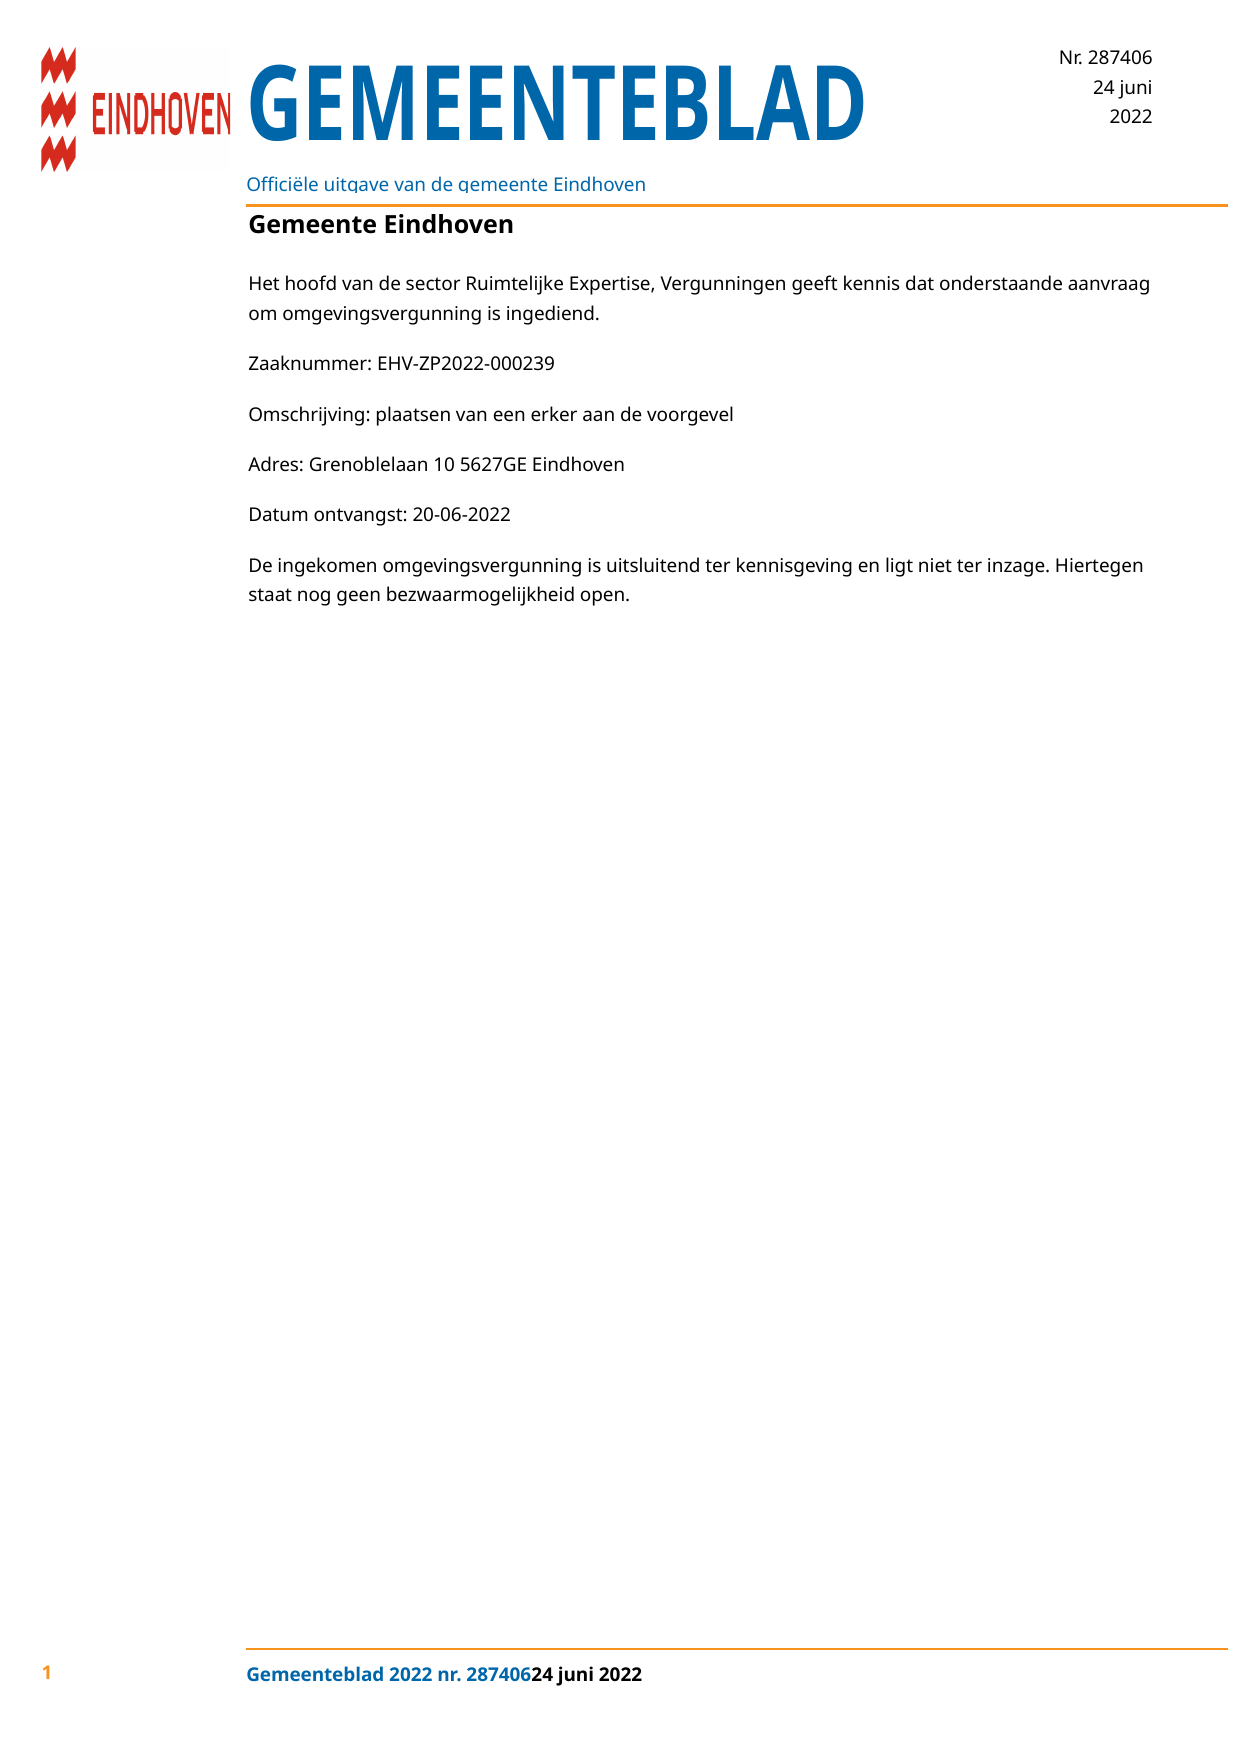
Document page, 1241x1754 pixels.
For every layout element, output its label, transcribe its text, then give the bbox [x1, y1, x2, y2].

text Adres: Grenoblelaan 10 5627GE Eindhoven [248, 451, 1152, 477]
text Datum ontvangst: 20-06-2022 [248, 502, 1152, 527]
text Gemeente Eindhoven [248, 207, 1152, 241]
text De ingekomen omgevingsvergunning is uitsluitend ter kennisgeving en ligt niet ter inzage. Hiertegen staat nog geen bezwaarmogelijkheid open. [248, 552, 1152, 607]
text Zaaknummer: EHV-ZP2022-000239 [248, 350, 1152, 376]
picture [41, 47, 231, 172]
text Het hoofd van de sector Ruimtelijke Expertise, Vergunningen geeft kennis dat onderstaande aanvraag om omgevingsvergunning is ingediend. [248, 270, 1152, 326]
text Omschrijving: plaatsen van een erker aan de voorgevel [248, 401, 1152, 426]
